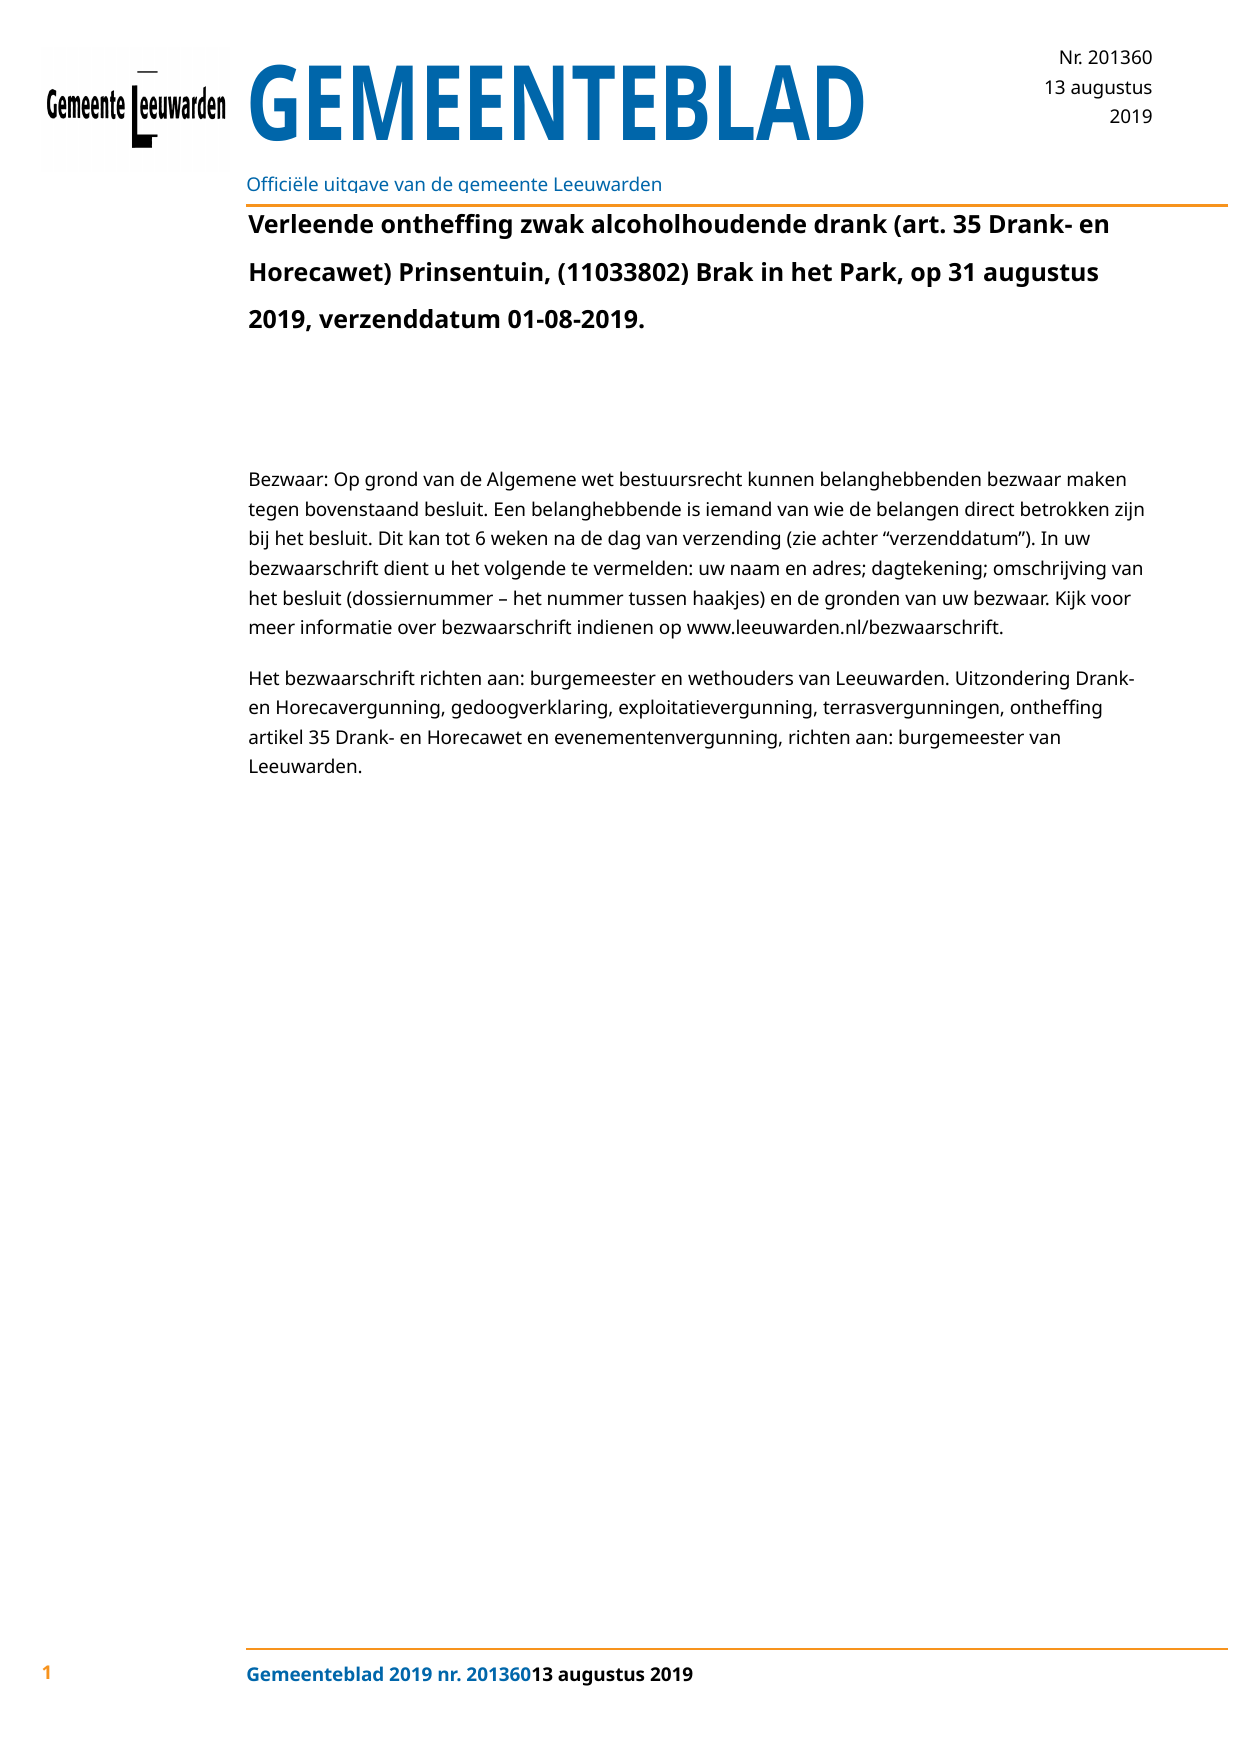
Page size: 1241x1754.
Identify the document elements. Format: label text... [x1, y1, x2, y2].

picture [41, 47, 231, 172]
text Verleende ontheffing zwak alcoholhoudende drank (art. 35 Drank- en Horecawet) Prinsentuin, (11033802) Brak in het Park, op 31 augustus 2019, verzenddatum 01-08-2019. [248, 207, 1152, 336]
text Het bezwaarschrift richten aan: burgemeester en wethouders van Leeuwarden. Uitzondering Drank- en Horecavergunning, gedoogverklaring, exploitatievergunning, terrasvergunningen, ontheffing artikel 35 Drank- en Horecawet en evenementenvergunning, richten aan: burgemeester van Leeuwarden. [248, 665, 1152, 779]
text Bezwaar: Op grond van de Algemene wet bestuursrecht kunnen belanghebbenden bezwaar maken tegen bovenstaand besluit. Een belanghebbende is iemand van wie de belangen direct betrokken zijn bij het besluit. Dit kan tot 6 weken na de dag van verzending (zie achter “verzenddatum”). In uw bezwaarschrift dient u het volgende te vermelden: uw naam en adres; dagtekening; omschrijving van het besluit (dossiernummer – het nummer tussen haakjes) en de gronden van uw bezwaar. Kijk voor meer informatie over bezwaarschrift indienen op www.leeuwarden.nl/bezwaarschrift. [248, 466, 1152, 640]
